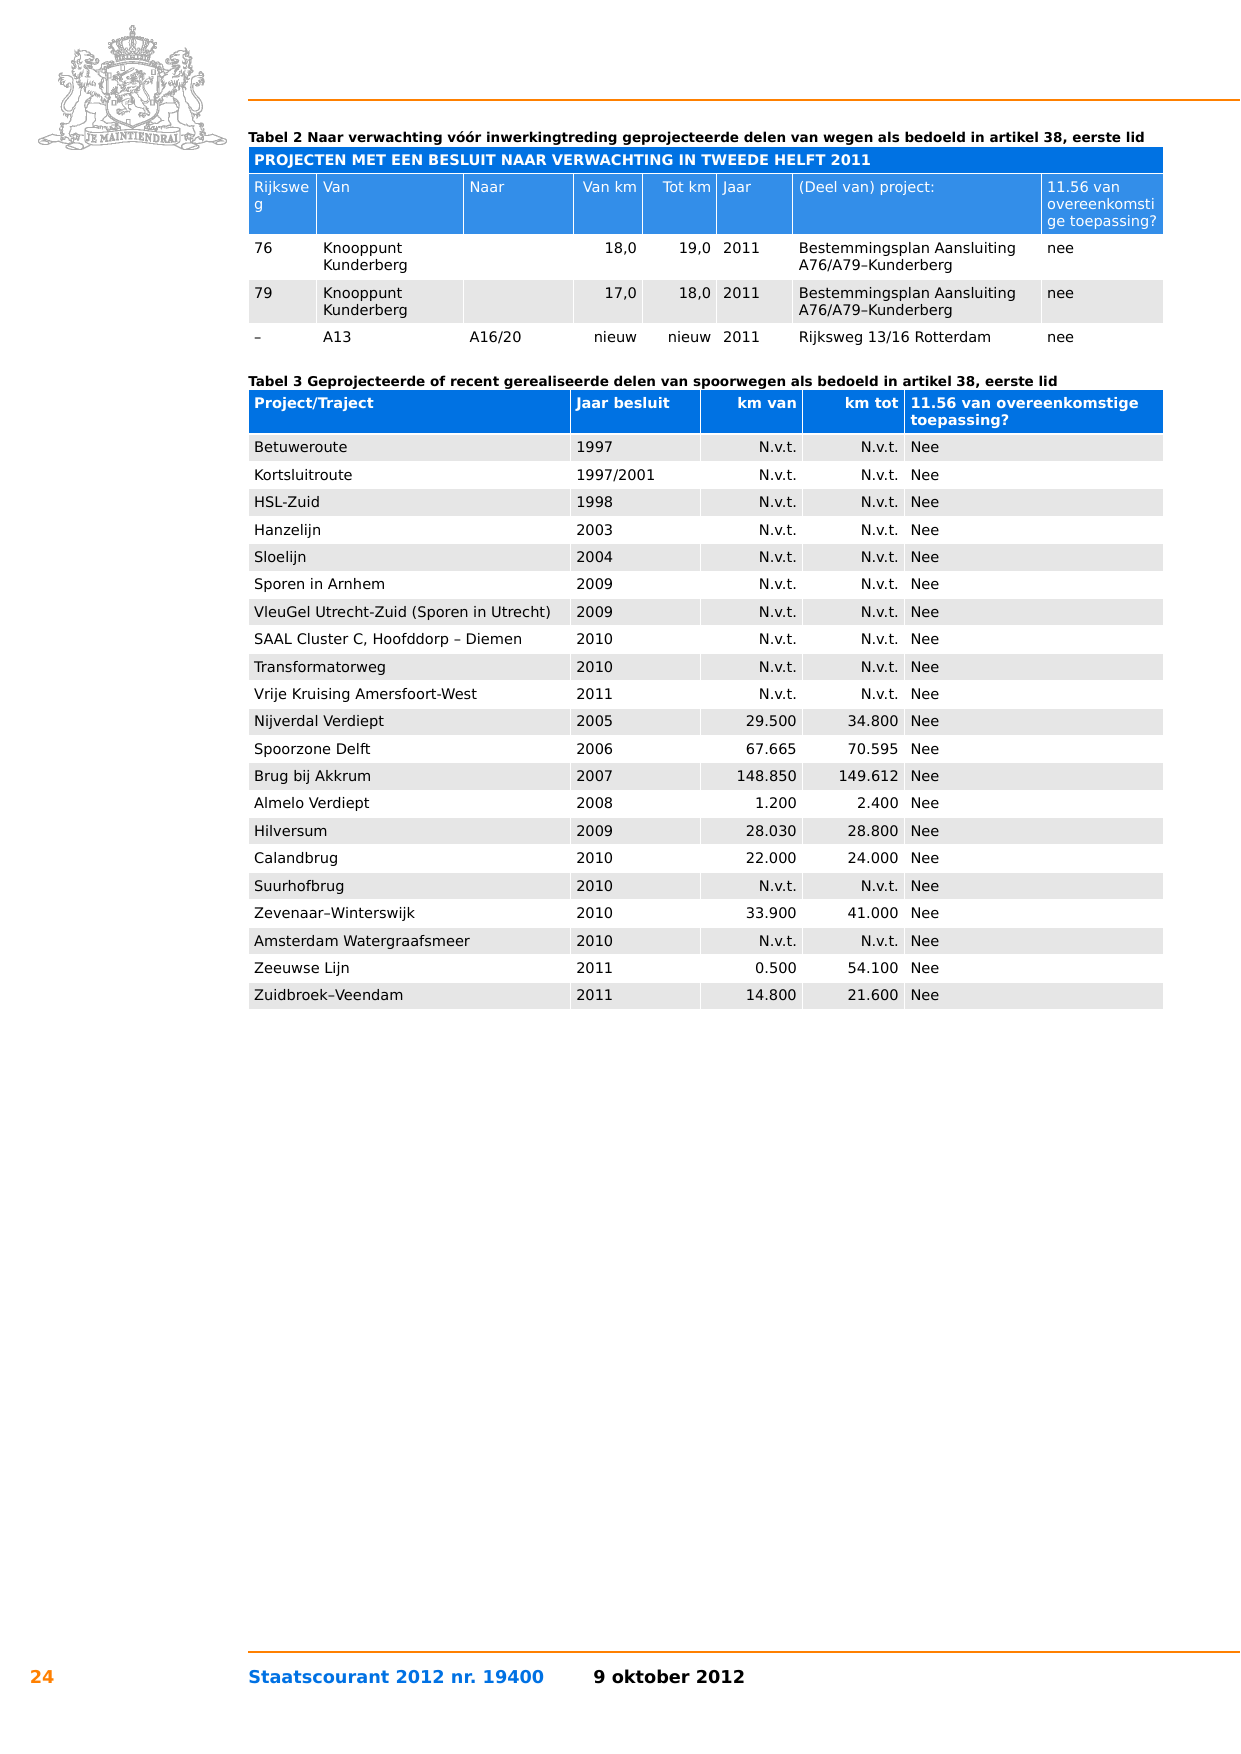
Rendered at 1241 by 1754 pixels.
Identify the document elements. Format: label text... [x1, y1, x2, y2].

table_cell km tot [803, 390, 904, 433]
table_cell Betuweroute [249, 435, 570, 461]
table_cell 2010 [571, 626, 700, 653]
table_cell 2011 [717, 324, 792, 351]
table_cell Zevenaar–Winterswijk [249, 900, 570, 927]
table_cell Nee [905, 462, 1163, 488]
table_cell 149.612 [803, 763, 904, 790]
table_cell Rijksweg [249, 174, 316, 234]
table_cell Brug bij Akkrum [249, 763, 570, 790]
table_cell 2003 [571, 517, 700, 543]
table_cell 2011 [571, 681, 700, 707]
table_cell Kortsluitroute [249, 462, 570, 488]
table_cell N.v.t. [701, 544, 802, 571]
table_cell 1997/2001 [571, 462, 700, 488]
picture [38, 25, 227, 150]
table_cell Jaar besluit [571, 390, 700, 433]
table_cell 21.600 [803, 983, 904, 1009]
table_cell N.v.t. [803, 928, 904, 954]
table_cell N.v.t. [701, 435, 802, 461]
table_cell Nee [905, 517, 1163, 543]
table_cell 2009 [571, 818, 700, 844]
table_cell 18,0 [574, 235, 642, 279]
table_cell N.v.t. [803, 462, 904, 488]
table_cell 34.800 [803, 709, 904, 735]
table_cell Tot km [643, 174, 716, 234]
table_cell – [249, 324, 316, 351]
table_cell 2010 [571, 900, 700, 927]
table_cell Nee [905, 983, 1163, 1009]
table_cell Knooppunt Kunderberg [317, 280, 463, 323]
table_cell PROJECTEN MET EEN BESLUIT NAAR VERWACHTING IN TWEEDE HELFT 2011 [249, 147, 1163, 173]
table_cell Project/Traject [249, 390, 570, 433]
table_cell Nee [905, 818, 1163, 844]
table_cell N.v.t. [701, 517, 802, 543]
table_cell 2011 [571, 983, 700, 1009]
table_cell (Deel van) project: [793, 174, 1041, 234]
table_cell Nee [905, 544, 1163, 571]
table_cell 41.000 [803, 900, 904, 927]
table_cell Vrije Kruising Amersfoort-West [249, 681, 570, 707]
table_cell 2011 [571, 955, 700, 981]
table_cell 67.665 [701, 736, 802, 762]
table_cell Nee [905, 489, 1163, 516]
table_cell nieuw [643, 324, 716, 351]
table_cell Nee [905, 435, 1163, 461]
table_cell Naar [464, 174, 573, 234]
table_cell 18,0 [643, 280, 716, 323]
table_cell 2006 [571, 736, 700, 762]
table_cell N.v.t. [803, 681, 904, 707]
table_cell 79 [249, 280, 316, 323]
table_cell N.v.t. [701, 928, 802, 954]
table_cell Nee [905, 928, 1163, 954]
table_cell N.v.t. [803, 544, 904, 571]
table_cell N.v.t. [803, 654, 904, 680]
table_cell Zuidbroek–Veendam [249, 983, 570, 1009]
table_cell N.v.t. [803, 572, 904, 598]
table_cell 2009 [571, 599, 700, 625]
table_cell 70.595 [803, 736, 904, 762]
table_cell N.v.t. [701, 654, 802, 680]
table_cell 24.000 [803, 846, 904, 872]
table_cell A13 [317, 324, 463, 351]
table_cell N.v.t. [803, 873, 904, 899]
table_cell 2004 [571, 544, 700, 571]
table_cell 28.030 [701, 818, 802, 844]
table_cell 2.400 [803, 791, 904, 817]
table_cell 33.900 [701, 900, 802, 927]
table_cell N.v.t. [803, 599, 904, 625]
table_cell Nee [905, 955, 1163, 981]
table_cell N.v.t. [803, 489, 904, 516]
table_cell 28.800 [803, 818, 904, 844]
table_cell 29.500 [701, 709, 802, 735]
table_cell Nee [905, 846, 1163, 872]
table_cell 2011 [717, 280, 792, 323]
table_cell Zeeuwse Lijn [249, 955, 570, 981]
table_cell Van [317, 174, 463, 234]
table_cell Nee [905, 736, 1163, 762]
table_header Tabel 3 Geprojecteerde of recent gerealiseerde delen van spoorwegen als bedoeld in artikel 38, eerste lid [248, 374, 1163, 389]
table_cell N.v.t. [803, 517, 904, 543]
table_cell [464, 280, 573, 323]
table_cell Calandbrug [249, 846, 570, 872]
table_cell km van [701, 390, 802, 433]
table_cell VleuGel Utrecht-Zuid (Sporen in Utrecht) [249, 599, 570, 625]
table_cell Nee [905, 763, 1163, 790]
table_cell 17,0 [574, 280, 642, 323]
table_cell nieuw [574, 324, 642, 351]
table_cell Nee [905, 599, 1163, 625]
table_cell 2005 [571, 709, 700, 735]
table_cell Nijverdal Verdiept [249, 709, 570, 735]
table_cell Sporen in Arnhem [249, 572, 570, 598]
table_cell [464, 235, 573, 279]
table_cell 14.800 [701, 983, 802, 1009]
table_cell 22.000 [701, 846, 802, 872]
table_cell Nee [905, 681, 1163, 707]
table_cell A16/20 [464, 324, 573, 351]
table_cell nee [1042, 280, 1163, 323]
table_cell 2010 [571, 873, 700, 899]
table_cell N.v.t. [803, 435, 904, 461]
table_cell Suurhofbrug [249, 873, 570, 899]
table_cell N.v.t. [803, 626, 904, 653]
table_cell Amsterdam Watergraafsmeer [249, 928, 570, 954]
table_cell 1998 [571, 489, 700, 516]
table_cell 11.56 van overeenkomstige toepassing? [1042, 174, 1163, 234]
table_cell 76 [249, 235, 316, 279]
table_cell Knooppunt Kunderberg [317, 235, 463, 279]
table_cell 2009 [571, 572, 700, 598]
table_cell 11.56 van overeenkomstige toepassing? [905, 390, 1163, 433]
table_cell Rijksweg 13/16 Rotterdam [793, 324, 1041, 351]
table_cell N.v.t. [701, 489, 802, 516]
table_cell N.v.t. [701, 681, 802, 707]
table_header Tabel 2 Naar verwachting vóór inwerkingtreding geprojecteerde delen van wegen als bedoeld in artikel 38, eerste lid [248, 130, 1163, 146]
table_cell 1.200 [701, 791, 802, 817]
table_cell N.v.t. [701, 626, 802, 653]
table_cell Nee [905, 654, 1163, 680]
table_cell N.v.t. [701, 599, 802, 625]
table_cell 2008 [571, 791, 700, 817]
table_cell 54.100 [803, 955, 904, 981]
table_cell Nee [905, 626, 1163, 653]
table_cell nee [1042, 235, 1163, 279]
table_cell N.v.t. [701, 572, 802, 598]
table_cell SAAL Cluster C, Hoofddorp – Diemen [249, 626, 570, 653]
table_cell Spoorzone Delft [249, 736, 570, 762]
table_cell Almelo Verdiept [249, 791, 570, 817]
table_cell Nee [905, 873, 1163, 899]
table_cell 2011 [717, 235, 792, 279]
table_cell Transformatorweg [249, 654, 570, 680]
table_cell 2010 [571, 846, 700, 872]
table_cell HSL-Zuid [249, 489, 570, 516]
table_cell Bestemmingsplan Aansluiting A76/A79–Kunderberg [793, 235, 1041, 279]
table_cell N.v.t. [701, 873, 802, 899]
table_cell Hilversum [249, 818, 570, 844]
table_cell Jaar [717, 174, 792, 234]
table_cell 2010 [571, 928, 700, 954]
table_cell 19,0 [643, 235, 716, 279]
table_cell Sloelijn [249, 544, 570, 571]
table_cell Hanzelijn [249, 517, 570, 543]
table_cell Bestemmingsplan Aansluiting A76/A79–Kunderberg [793, 280, 1041, 323]
table_cell 2007 [571, 763, 700, 790]
table_cell 1997 [571, 435, 700, 461]
table_cell 2010 [571, 654, 700, 680]
table_cell Van km [574, 174, 642, 234]
table_cell N.v.t. [701, 462, 802, 488]
table_cell Nee [905, 900, 1163, 927]
table_cell nee [1042, 324, 1163, 351]
table_cell 0.500 [701, 955, 802, 981]
table_cell Nee [905, 791, 1163, 817]
table_cell Nee [905, 709, 1163, 735]
table_cell Nee [905, 572, 1163, 598]
table_cell 148.850 [701, 763, 802, 790]
